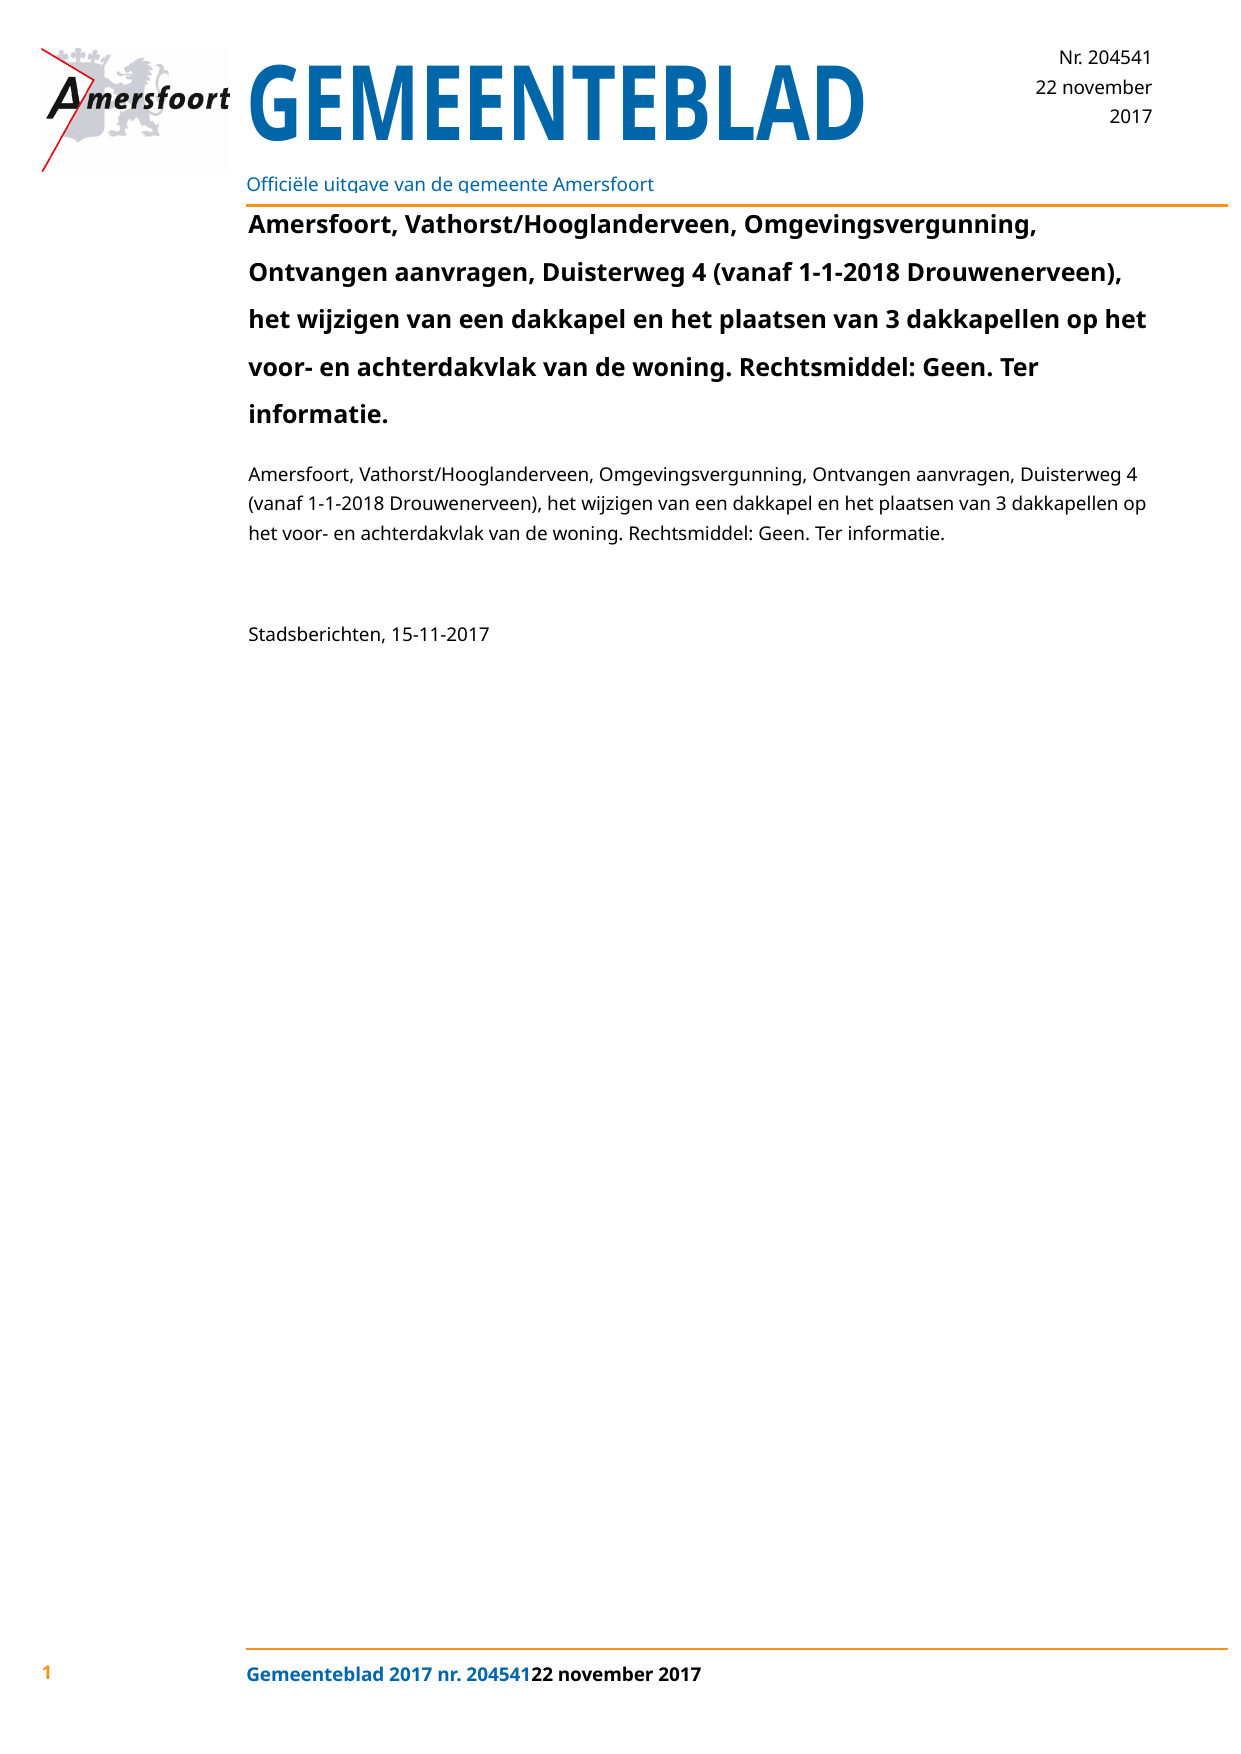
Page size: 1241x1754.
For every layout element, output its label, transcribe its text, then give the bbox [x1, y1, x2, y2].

text Amersfoort, Vathorst/Hooglanderveen, Omgevingsvergunning, Ontvangen aanvragen, Duisterweg 4 (vanaf 1-1-2018 Drouwenerveen), het wijzigen van een dakkapel en het plaatsen van 3 dakkapellen op het voor- en achterdakvlak van de woning. Rechtsmiddel: Geen. Ter informatie. [248, 461, 1152, 546]
text Amersfoort, Vathorst/Hooglanderveen, Omgevingsvergunning, Ontvangen aanvragen, Duisterweg 4 (vanaf 1-1-2018 Drouwenerveen), het wijzigen van een dakkapel en het plaatsen van 3 dakkapellen op het voor- en achterdakvlak van de woning. Rechtsmiddel: Geen. Ter informatie. [248, 207, 1152, 431]
text Stadsberichten, 15-11-2017 [248, 621, 1152, 646]
picture [41, 47, 231, 172]
